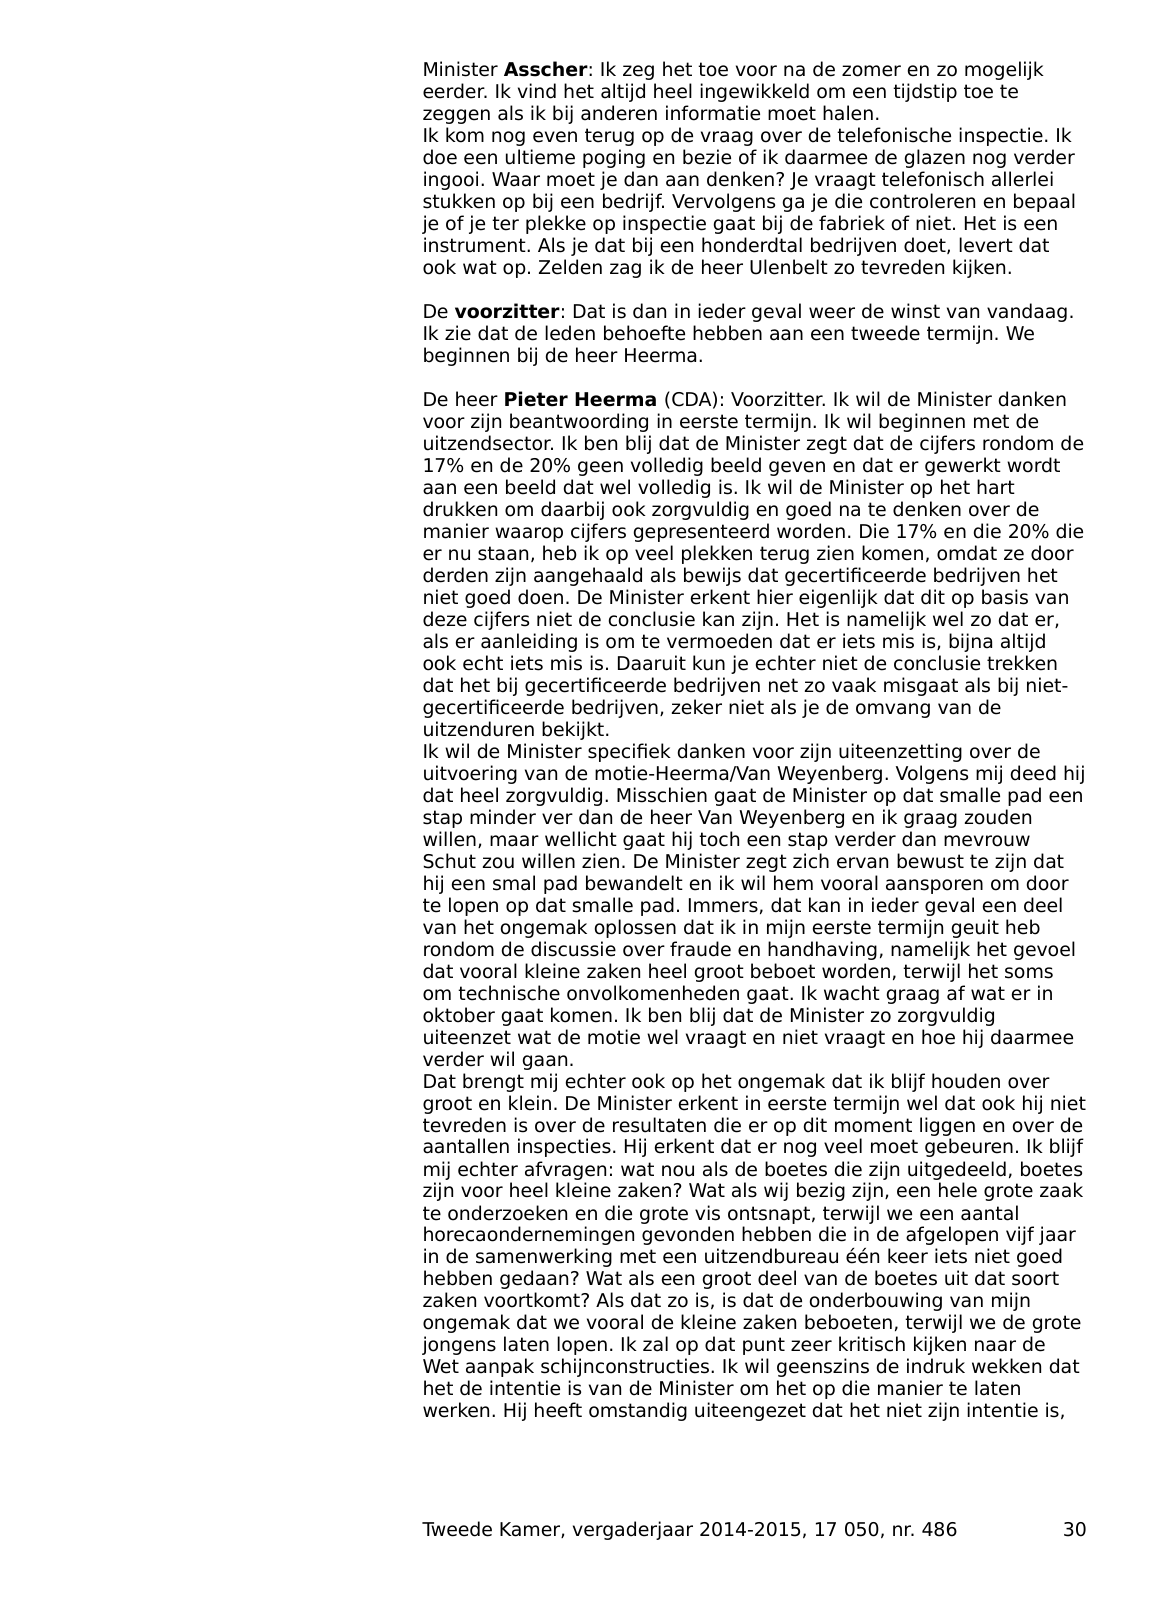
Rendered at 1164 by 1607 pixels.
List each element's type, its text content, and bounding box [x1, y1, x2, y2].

text Ik kom nog even terug op de vraag over de telefonische inspectie. Ik doe een ultieme poging en bezie of ik daarmee de glazen nog verder ingooi. Waar moet je dan aan denken? Je vraagt telefonisch allerlei stukken op bij een bedrijf. Vervolgens ga je die controleren en bepaal je of je ter plekke op inspectie gaat bij de fabriek of niet. Het is een instrument. Als je dat bij een honderdtal bedrijven doet, levert dat ook wat op. Zelden zag ik de heer Ulenbelt zo tevreden kijken. [422, 125, 1087, 279]
text Minister Asscher: Ik zeg het toe voor na de zomer en zo mogelijk eerder. Ik vind het altijd heel ingewikkeld om een tijdstip toe te zeggen als ik bij anderen informatie moet halen. [422, 59, 1087, 125]
text De voorzitter: Dat is dan in ieder geval weer de winst van vandaag. Ik zie dat de leden behoefte hebben aan een tweede termijn. We beginnen bij de heer Heerma. [422, 301, 1087, 367]
text Dat brengt mij echter ook op het ongemak dat ik blijf houden over groot en klein. De Minister erkent in eerste termijn wel dat ook hij niet tevreden is over de resultaten die er op dit moment liggen en over de aantallen inspecties. Hij erkent dat er nog veel moet gebeuren. Ik blijf mij echter afvragen: wat nou als de boetes die zijn uitgedeeld, boetes zijn voor heel kleine zaken? Wat als wij bezig zijn, een hele grote zaak te onderzoeken en die grote vis ontsnapt, terwijl we een aantal horecaondernemingen gevonden hebben die in de afgelopen vijf jaar in de samenwerking met een uitzendbureau één keer iets niet goed hebben gedaan? Wat als een groot deel van de boetes uit dat soort zaken voortkomt? Als dat zo is, is dat de onderbouwing van mijn ongemak dat we vooral de kleine zaken beboeten, terwijl we de grote jongens laten lopen. Ik zal op dat punt zeer kritisch kijken naar de Wet aanpak schijnconstructies. Ik wil geenszins de indruk wekken dat het de intentie is van de Minister om het op die manier te laten werken. Hij heeft omstandig uiteengezet dat het niet zijn intentie is, [422, 1071, 1087, 1422]
text De heer Pieter Heerma (CDA): Voorzitter. Ik wil de Minister danken voor zijn beantwoording in eerste termijn. Ik wil beginnen met de uitzendsector. Ik ben blij dat de Minister zegt dat de cijfers rondom de 17% en de 20% geen volledig beeld geven en dat er gewerkt wordt aan een beeld dat wel volledig is. Ik wil de Minister op het hart drukken om daarbij ook zorgvuldig en goed na te denken over de manier waarop cijfers gepresenteerd worden. Die 17% en die 20% die er nu staan, heb ik op veel plekken terug zien komen, omdat ze door derden zijn aangehaald als bewijs dat gecertificeerde bedrijven het niet goed doen. De Minister erkent hier eigenlijk dat dit op basis van deze cijfers niet de conclusie kan zijn. Het is namelijk wel zo dat er, als er aanleiding is om te vermoeden dat er iets mis is, bijna altijd ook echt iets mis is. Daaruit kun je echter niet de conclusie trekken dat het bij gecertificeerde bedrijven net zo vaak misgaat als bij niet-gecertificeerde bedrijven, zeker niet als je de omvang van de uitzenduren bekijkt. [422, 389, 1087, 741]
text Ik wil de Minister specifiek danken voor zijn uiteenzetting over de uitvoering van de motie-Heerma/Van Weyenberg. Volgens mij deed hij dat heel zorgvuldig. Misschien gaat de Minister op dat smalle pad een stap minder ver dan de heer Van Weyenberg en ik graag zouden willen, maar wellicht gaat hij toch een stap verder dan mevrouw Schut zou willen zien. De Minister zegt zich ervan bewust te zijn dat hij een smal pad bewandelt en ik wil hem vooral aansporen om door te lopen op dat smalle pad. Immers, dat kan in ieder geval een deel van het ongemak oplossen dat ik in mijn eerste termijn geuit heb rondom de discussie over fraude en handhaving, namelijk het gevoel dat vooral kleine zaken heel groot beboet worden, terwijl het soms om technische onvolkomenheden gaat. Ik wacht graag af wat er in oktober gaat komen. Ik ben blij dat de Minister zo zorgvuldig uiteenzet wat de motie wel vraagt en niet vraagt en hoe hij daarmee verder wil gaan. [422, 741, 1087, 1071]
